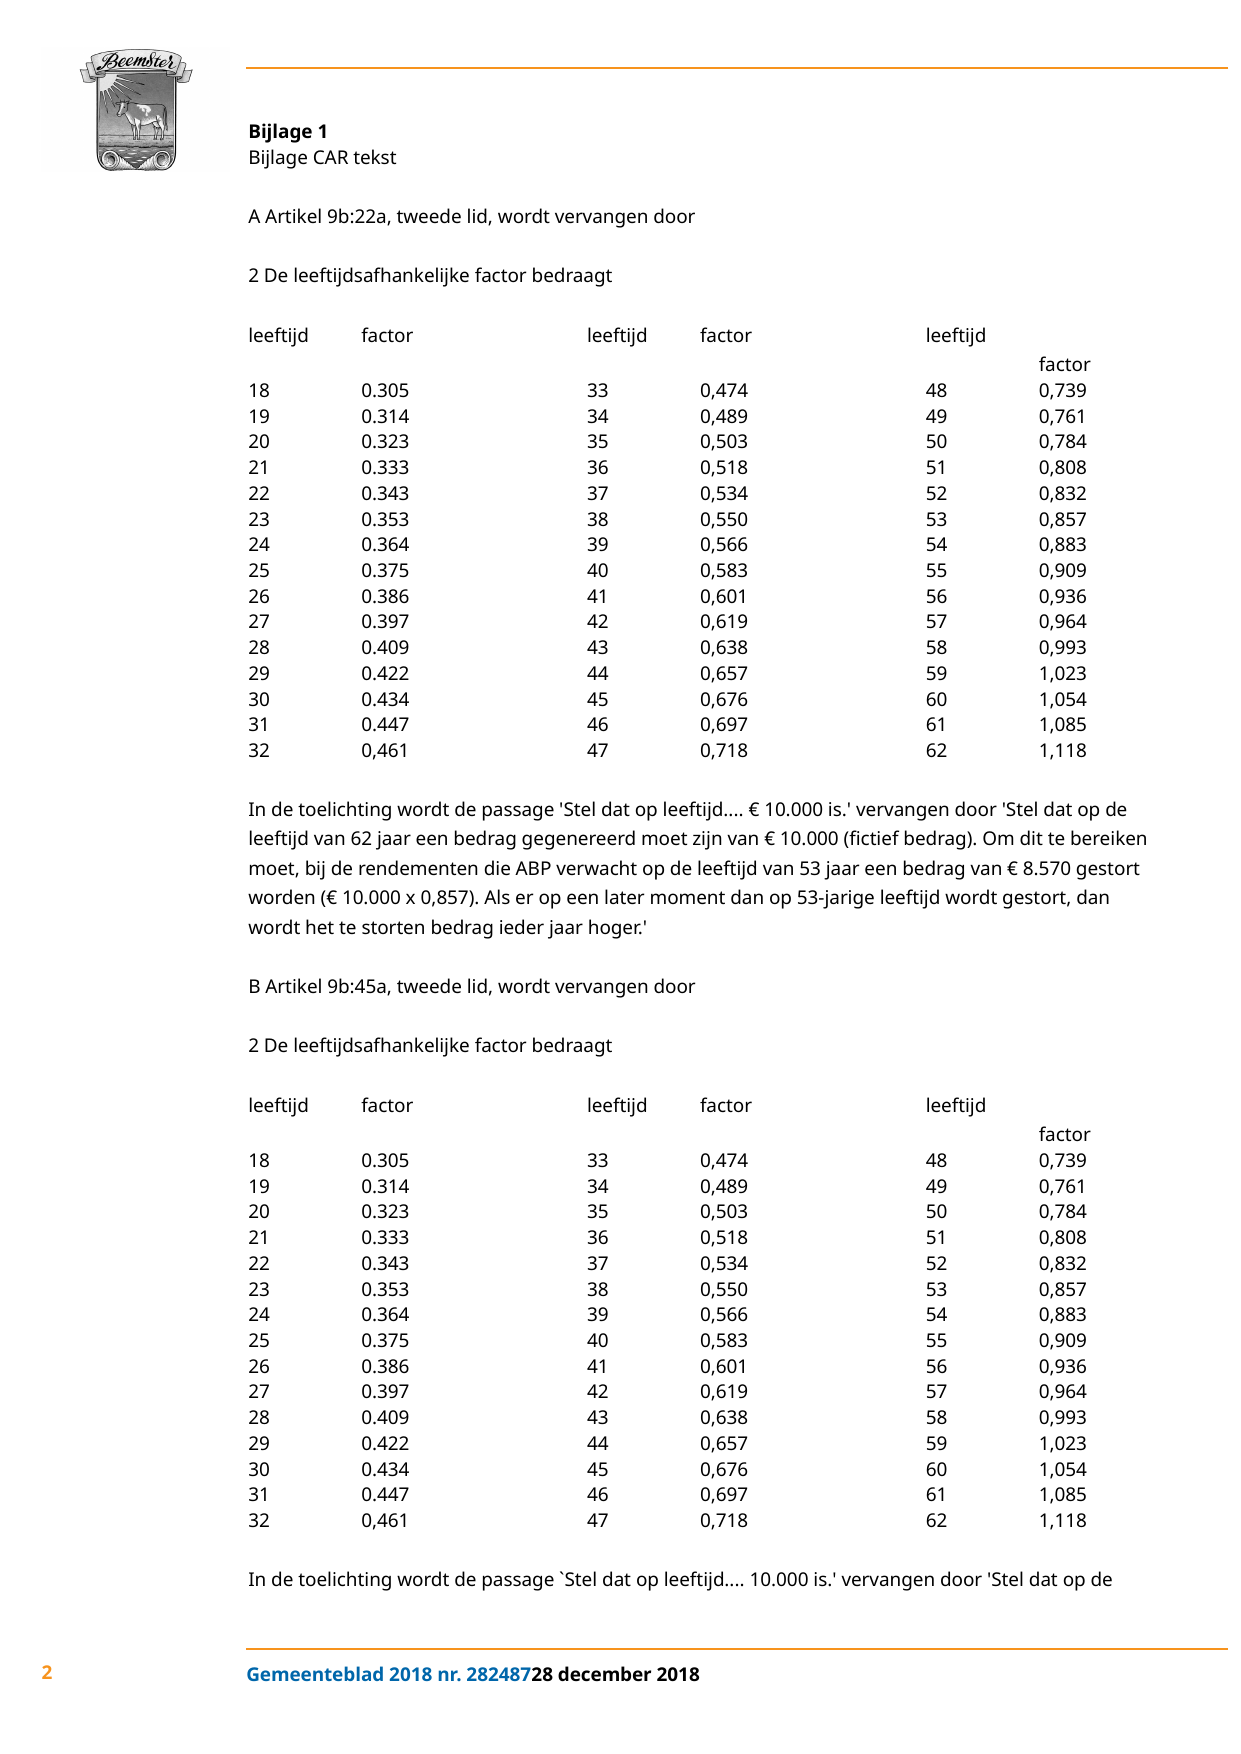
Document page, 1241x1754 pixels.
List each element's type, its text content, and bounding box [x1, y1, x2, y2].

table_cell 0,761 [1039, 403, 1152, 428]
table_header [474, 1092, 587, 1147]
table_cell 0,808 [1039, 454, 1152, 480]
table_cell 0,657 [700, 660, 813, 686]
table_cell 51 [926, 454, 1038, 480]
table_header [474, 322, 587, 377]
table_cell 26 [248, 1353, 361, 1379]
table_cell 0.447 [361, 1482, 474, 1507]
table_cell 34 [587, 1173, 700, 1198]
table_cell [813, 506, 926, 531]
table_cell [474, 1301, 587, 1327]
table_cell 54 [926, 1301, 1038, 1327]
table_cell 0.409 [361, 1404, 474, 1430]
table_cell 42 [587, 1379, 700, 1404]
table_cell 28 [248, 634, 361, 660]
picture [41, 47, 231, 172]
table_cell 58 [926, 634, 1038, 660]
table_cell 0,808 [1039, 1224, 1152, 1250]
table_cell 0,550 [700, 506, 813, 531]
table_cell 34 [587, 403, 700, 428]
table_header leeftijd [587, 322, 700, 377]
table_cell 0,461 [361, 737, 474, 763]
table_cell 27 [248, 609, 361, 634]
table_cell 0,566 [700, 531, 813, 557]
table_cell 49 [926, 1173, 1038, 1198]
table_cell 0,461 [361, 1507, 474, 1533]
table_cell 0,936 [1039, 583, 1152, 609]
table_cell 0.314 [361, 403, 474, 428]
table_cell [813, 1276, 926, 1301]
table_cell [474, 1507, 587, 1533]
table_cell 0,619 [700, 1379, 813, 1404]
table_cell 0,601 [700, 583, 813, 609]
table_cell 58 [926, 1404, 1038, 1430]
table_cell 46 [587, 1482, 700, 1507]
table_cell [813, 634, 926, 660]
table_cell 62 [926, 737, 1038, 763]
table_cell [474, 1482, 587, 1507]
table_cell [474, 1276, 587, 1301]
table_cell 0,832 [1039, 480, 1152, 506]
table_cell 0,909 [1039, 557, 1152, 583]
table_cell 0,566 [700, 1301, 813, 1327]
table_cell 0,638 [700, 1404, 813, 1430]
table_cell 39 [587, 531, 700, 557]
text Bijlage 1 [248, 116, 1152, 144]
table_cell [813, 377, 926, 403]
table_cell 50 [926, 429, 1038, 454]
table_cell 0.323 [361, 429, 474, 454]
table_cell 0,964 [1039, 609, 1152, 634]
table_cell [813, 454, 926, 480]
table_cell [474, 1353, 587, 1379]
table_cell 0,518 [700, 454, 813, 480]
table_cell 60 [926, 1456, 1038, 1482]
table_header [813, 322, 926, 377]
table_cell 21 [248, 1224, 361, 1250]
table_cell 59 [926, 1430, 1038, 1456]
table_cell 61 [926, 712, 1038, 737]
table_cell 52 [926, 480, 1038, 506]
table_cell 0,583 [700, 1327, 813, 1353]
table_cell [474, 1173, 587, 1198]
table_cell [813, 1301, 926, 1327]
table_header factor [1039, 1092, 1152, 1147]
table_cell 50 [926, 1199, 1038, 1224]
table_header factor [361, 322, 474, 377]
table_cell 0,583 [700, 557, 813, 583]
table_cell 0.353 [361, 506, 474, 531]
table_cell 55 [926, 557, 1038, 583]
table_cell 26 [248, 583, 361, 609]
table_cell [813, 609, 926, 634]
table_cell 0,909 [1039, 1327, 1152, 1353]
table_cell 0.397 [361, 1379, 474, 1404]
table_cell 0.422 [361, 660, 474, 686]
table_cell [813, 531, 926, 557]
table_cell [474, 454, 587, 480]
table_cell [474, 557, 587, 583]
table_cell 0,518 [700, 1224, 813, 1250]
text A Artikel 9b:22a, tweede lid, wordt vervangen door [248, 203, 1152, 229]
table_cell 45 [587, 1456, 700, 1482]
table_cell 42 [587, 609, 700, 634]
table_cell [813, 429, 926, 454]
table_cell [813, 403, 926, 428]
table_cell 0,964 [1039, 1379, 1152, 1404]
table_cell [813, 660, 926, 686]
table_cell 0.434 [361, 1456, 474, 1482]
table_cell 0,676 [700, 686, 813, 712]
table_cell [474, 1250, 587, 1276]
table_cell 37 [587, 1250, 700, 1276]
table_cell [474, 1199, 587, 1224]
table_cell [813, 1430, 926, 1456]
table_cell [474, 686, 587, 712]
table_cell [474, 583, 587, 609]
table_cell 1,054 [1039, 686, 1152, 712]
table_cell 41 [587, 1353, 700, 1379]
table_cell 0.343 [361, 480, 474, 506]
table_cell 36 [587, 1224, 700, 1250]
table_cell 20 [248, 429, 361, 454]
table_cell 47 [587, 1507, 700, 1533]
table_cell 60 [926, 686, 1038, 712]
table_cell 48 [926, 377, 1038, 403]
table_cell [474, 506, 587, 531]
table_cell 46 [587, 712, 700, 737]
text 2 De leeftijdsafhankelijke factor bedraagt [248, 262, 1152, 288]
table_cell [474, 377, 587, 403]
table_cell [813, 1327, 926, 1353]
table_header factor [1039, 322, 1152, 377]
table_cell 19 [248, 403, 361, 428]
table_cell 0,784 [1039, 429, 1152, 454]
table_cell 0,739 [1039, 377, 1152, 403]
table_cell 0,503 [700, 429, 813, 454]
table_cell 0.375 [361, 1327, 474, 1353]
table_cell [813, 1199, 926, 1224]
table_cell 0,503 [700, 1199, 813, 1224]
text B Artikel 9b:45a, tweede lid, wordt vervangen door [248, 973, 1152, 999]
table_cell [813, 1404, 926, 1430]
table_cell [813, 480, 926, 506]
table_cell 0,883 [1039, 531, 1152, 557]
table_cell 29 [248, 660, 361, 686]
table_cell 0.353 [361, 1276, 474, 1301]
table_cell 33 [587, 377, 700, 403]
table_cell 0,489 [700, 403, 813, 428]
text Bijlage CAR tekst [248, 144, 1152, 170]
table_cell 62 [926, 1507, 1038, 1533]
table_cell 0,676 [700, 1456, 813, 1482]
table_cell [813, 1456, 926, 1482]
table_cell 0,761 [1039, 1173, 1152, 1198]
table_cell 30 [248, 686, 361, 712]
table_cell 29 [248, 1430, 361, 1456]
table_cell 0,993 [1039, 634, 1152, 660]
table_cell 0,474 [700, 1147, 813, 1173]
table_cell [474, 660, 587, 686]
table_cell 45 [587, 686, 700, 712]
table_cell 31 [248, 1482, 361, 1507]
table_cell [474, 531, 587, 557]
table_cell 1,085 [1039, 1482, 1152, 1507]
table_cell 38 [587, 506, 700, 531]
table_cell 35 [587, 429, 700, 454]
table_cell [474, 429, 587, 454]
table_cell 23 [248, 1276, 361, 1301]
table_cell 0,550 [700, 1276, 813, 1301]
table_cell 20 [248, 1199, 361, 1224]
table_cell 0,638 [700, 634, 813, 660]
table_cell [813, 1353, 926, 1379]
table_cell 40 [587, 1327, 700, 1353]
table_cell 33 [587, 1147, 700, 1173]
table_cell [474, 1379, 587, 1404]
table_header factor [700, 322, 813, 377]
table_cell 44 [587, 1430, 700, 1456]
table_cell 25 [248, 557, 361, 583]
table_cell [474, 1456, 587, 1482]
table_cell 0,936 [1039, 1353, 1152, 1379]
table_cell 0,489 [700, 1173, 813, 1198]
table_cell 0.364 [361, 1301, 474, 1327]
table_cell 32 [248, 1507, 361, 1533]
table_cell 0,697 [700, 1482, 813, 1507]
table_cell 18 [248, 1147, 361, 1173]
table_cell 0,534 [700, 480, 813, 506]
table_cell 53 [926, 1276, 1038, 1301]
table_cell 47 [587, 737, 700, 763]
table_cell 0,784 [1039, 1199, 1152, 1224]
table_header factor [700, 1092, 813, 1147]
table_cell [813, 583, 926, 609]
table_cell 0.323 [361, 1199, 474, 1224]
table_cell 35 [587, 1199, 700, 1224]
table_cell [813, 1147, 926, 1173]
table_cell 24 [248, 531, 361, 557]
table_cell 0,857 [1039, 1276, 1152, 1301]
table_cell 36 [587, 454, 700, 480]
table_cell 30 [248, 1456, 361, 1482]
table_cell 32 [248, 737, 361, 763]
table_cell 0,697 [700, 712, 813, 737]
table_cell 0.422 [361, 1430, 474, 1456]
table_cell 59 [926, 660, 1038, 686]
table_cell 0.333 [361, 454, 474, 480]
table_cell 0.397 [361, 609, 474, 634]
table_cell 23 [248, 506, 361, 531]
table_cell 0,993 [1039, 1404, 1152, 1430]
table_cell [813, 1507, 926, 1533]
table_cell 0,657 [700, 1430, 813, 1456]
table_cell [474, 712, 587, 737]
table_cell 39 [587, 1301, 700, 1327]
table_cell [474, 737, 587, 763]
table_cell [474, 609, 587, 634]
table_cell 0.305 [361, 1147, 474, 1173]
table_header [813, 1092, 926, 1147]
table_cell 1,085 [1039, 712, 1152, 737]
table_cell 0.343 [361, 1250, 474, 1276]
table_cell 0.375 [361, 557, 474, 583]
table_cell [813, 1379, 926, 1404]
table_cell 0.386 [361, 583, 474, 609]
table_cell 44 [587, 660, 700, 686]
table_cell 53 [926, 506, 1038, 531]
table_cell 0,474 [700, 377, 813, 403]
table_cell 52 [926, 1250, 1038, 1276]
table_cell 0,534 [700, 1250, 813, 1276]
table_header factor [361, 1092, 474, 1147]
table_header leeftijd [248, 322, 361, 377]
table_cell [474, 1404, 587, 1430]
table_cell 24 [248, 1301, 361, 1327]
table_cell 56 [926, 583, 1038, 609]
table_cell 56 [926, 1353, 1038, 1379]
table_cell 37 [587, 480, 700, 506]
table_cell 0.434 [361, 686, 474, 712]
table_cell 54 [926, 531, 1038, 557]
table_cell 57 [926, 609, 1038, 634]
table_cell 40 [587, 557, 700, 583]
text In de toelichting wordt de passage 'Stel dat op leeftijd.... € 10.000 is.' vervangen door 'Stel dat op de leeftijd van 62 jaar een bedrag gegenereerd moet zijn van € 10.000 (fictief bedrag). Om dit te bereiken moet, bij de rendementen die ABP verwacht op de leeftijd van 53 jaar een bedrag van € 8.570 gestort worden (€ 10.000 x 0,857). Als er op een later moment dan op 53-jarige leeftijd wordt gestort, dan wordt het te storten bedrag ieder jaar hoger.' [248, 796, 1152, 940]
text 2 De leeftijdsafhankelijke factor bedraagt [248, 1032, 1152, 1058]
table_cell 27 [248, 1379, 361, 1404]
table_cell 0,619 [700, 609, 813, 634]
table_cell 0,739 [1039, 1147, 1152, 1173]
table_cell 0.314 [361, 1173, 474, 1198]
table_cell 0.333 [361, 1224, 474, 1250]
table_cell 0,857 [1039, 506, 1152, 531]
table_cell 0.364 [361, 531, 474, 557]
table_cell [813, 712, 926, 737]
table_cell 38 [587, 1276, 700, 1301]
table_header leeftijd [926, 322, 1038, 377]
table_cell [813, 1224, 926, 1250]
table_cell 43 [587, 634, 700, 660]
table_cell 28 [248, 1404, 361, 1430]
table_cell 19 [248, 1173, 361, 1198]
table_cell [813, 1482, 926, 1507]
table_cell 49 [926, 403, 1038, 428]
table_cell 0,718 [700, 1507, 813, 1533]
table_cell 43 [587, 1404, 700, 1430]
table_cell [813, 686, 926, 712]
table_cell 0,718 [700, 737, 813, 763]
table_cell 1,023 [1039, 1430, 1152, 1456]
table_cell 25 [248, 1327, 361, 1353]
table_cell 22 [248, 1250, 361, 1276]
table_cell 22 [248, 480, 361, 506]
table_cell [813, 557, 926, 583]
table_cell 61 [926, 1482, 1038, 1507]
table_header leeftijd [248, 1092, 361, 1147]
table_cell 48 [926, 1147, 1038, 1173]
table_cell [813, 737, 926, 763]
table_cell [474, 1327, 587, 1353]
table_cell 57 [926, 1379, 1038, 1404]
table_cell 0.386 [361, 1353, 474, 1379]
table_cell 1,118 [1039, 1507, 1152, 1533]
table_cell [474, 634, 587, 660]
table_cell 55 [926, 1327, 1038, 1353]
table_cell [813, 1250, 926, 1276]
table_cell 0,601 [700, 1353, 813, 1379]
table_cell 51 [926, 1224, 1038, 1250]
table_header leeftijd [587, 1092, 700, 1147]
text In de toelichting wordt de passage `Stel dat op leeftijd.... 10.000 is.' vervangen door 'Stel dat op de [248, 1566, 1152, 1592]
table_header leeftijd [926, 1092, 1038, 1147]
table_cell [474, 403, 587, 428]
table_cell 0,832 [1039, 1250, 1152, 1276]
table_cell 1,054 [1039, 1456, 1152, 1482]
table_cell [813, 1173, 926, 1198]
table_cell 0.409 [361, 634, 474, 660]
table_cell 0.447 [361, 712, 474, 737]
table_cell 21 [248, 454, 361, 480]
table_cell 0.305 [361, 377, 474, 403]
table_cell [474, 1147, 587, 1173]
table_cell [474, 480, 587, 506]
table_cell 1,023 [1039, 660, 1152, 686]
table_cell 0,883 [1039, 1301, 1152, 1327]
table_cell 41 [587, 583, 700, 609]
table_cell 1,118 [1039, 737, 1152, 763]
table_cell 31 [248, 712, 361, 737]
table_cell [474, 1224, 587, 1250]
table_cell 18 [248, 377, 361, 403]
table_cell [474, 1430, 587, 1456]
